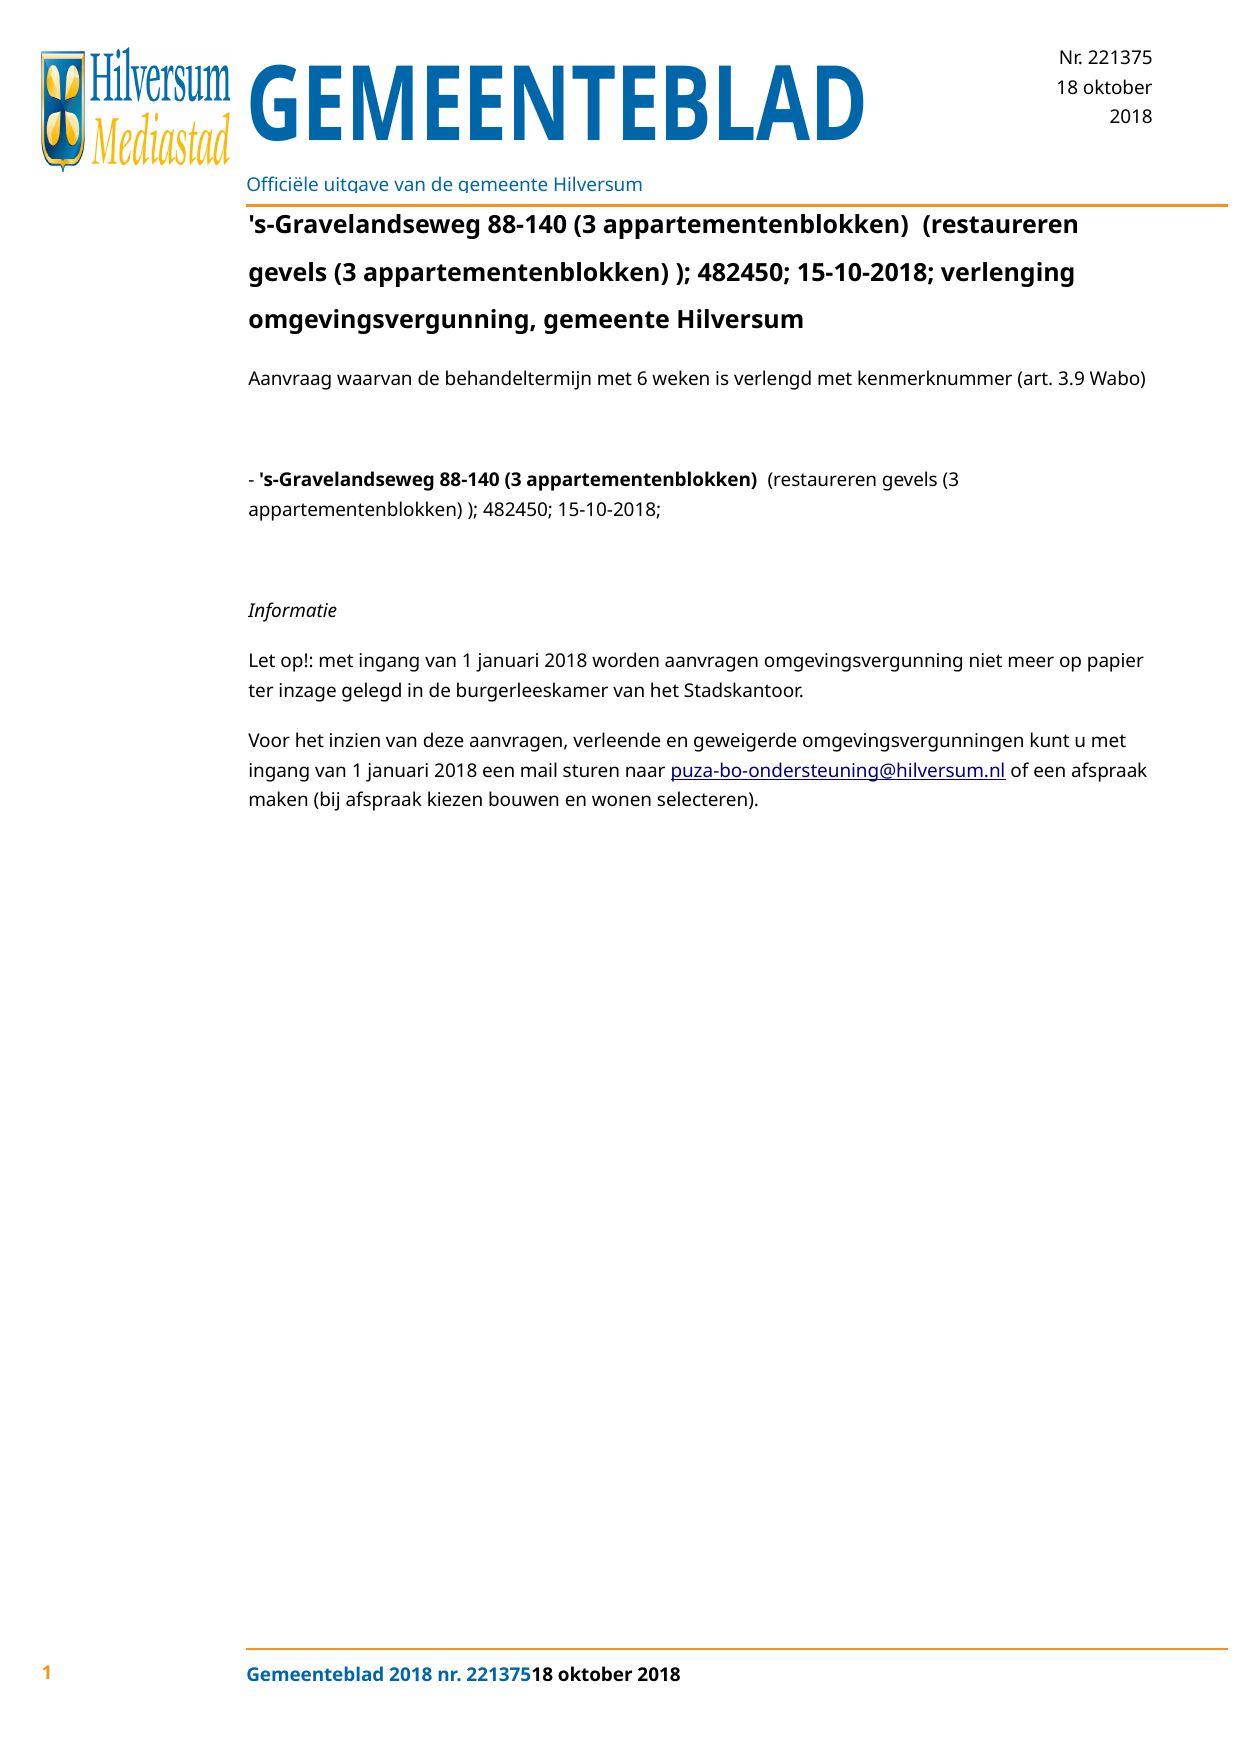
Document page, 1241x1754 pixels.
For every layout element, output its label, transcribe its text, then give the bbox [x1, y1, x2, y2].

text Informatie [248, 597, 1152, 622]
text Aanvraag waarvan de behandeltermijn met 6 weken is verlengd met kenmerknummer (art. 3.9 Wabo) [248, 366, 1152, 391]
picture [41, 47, 231, 172]
text - 's-Gravelandseweg 88-140 (3 appartementenblokken) (restaureren gevels (3 appartementenblokken) ); 482450; 15-10-2018; [248, 466, 1152, 522]
text 's-Gravelandseweg 88-140 (3 appartementenblokken) (restaureren gevels (3 appartementenblokken) ); 482450; 15-10-2018; verlenging omgevingsvergunning, gemeente Hilversum [248, 207, 1152, 336]
text Let op!: met ingang van 1 januari 2018 worden aanvragen omgevingsvergunning niet meer op papier ter inzage gelegd in de burgerleeskamer van het Stadskantoor. [248, 647, 1152, 702]
text Voor het inzien van deze aanvragen, verleende en geweigerde omgevingsvergunningen kunt u met ingang van 1 januari 2018 een mail sturen naar puza-bo-ondersteuning@hilversum.nl of een afspraak maken (bij afspraak kiezen bouwen en wonen selecteren). [248, 727, 1152, 812]
